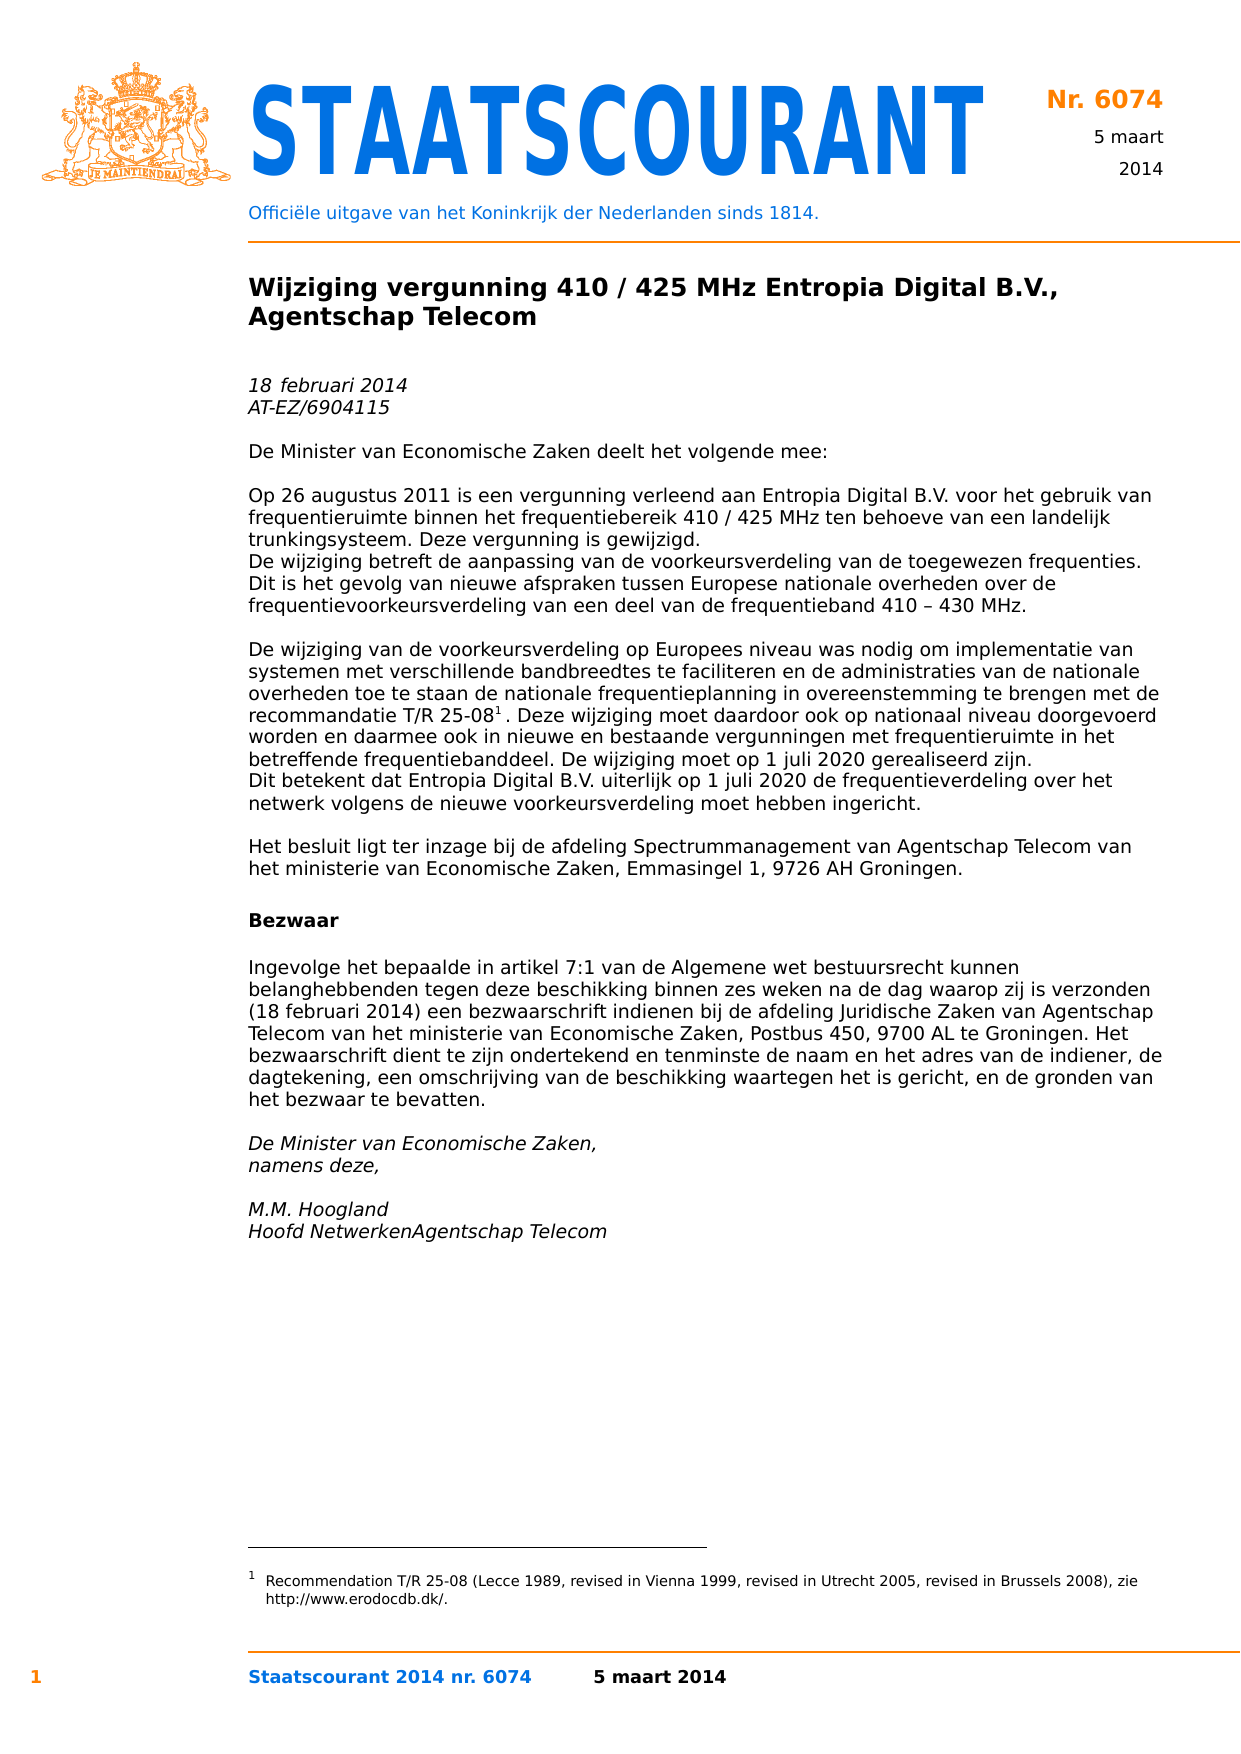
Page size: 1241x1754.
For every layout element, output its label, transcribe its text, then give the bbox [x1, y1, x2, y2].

text Op 26 augustus 2011 is een vergunning verleend aan Entropia Digital B.V. voor het gebruik van frequentieruimte binnen het frequentiebereik 410 / 425 MHz ten behoeve van een landelijk trunkingsysteem. Deze vergunning is gewijzigd. [248, 485, 1163, 551]
text Recommendation T/R 25-08 (Lecce 1989, revised in Vienna 1999, revised in Utrecht 2005, revised in Brussels 2008), zie http://www.erodocdb.dk/. [248, 1569, 1163, 1608]
text De wijziging betreft de aanpassing van de voorkeursverdeling van de toegewezen frequenties. Dit is het gevolg van nieuwe afspraken tussen Europese nationale overheden over de frequentievoorkeursverdeling van een deel van de frequentieband 410 – 430 MHz. [248, 551, 1163, 617]
text 18 februari 2014 [248, 375, 1163, 397]
text De Minister van Economische Zaken deelt het volgende mee: [248, 441, 1163, 463]
text Ingevolge het bepaalde in artikel 7:1 van de Algemene wet bestuursrecht kunnen belanghebbenden tegen deze beschikking binnen zes weken na de dag waarop zij is verzonden (18 februari 2014) een bezwaarschrift indienen bij de afdeling Juridische Zaken van Agentschap Telecom van het ministerie van Economische Zaken, Postbus 450, 9700 AL te Groningen. Het bezwaarschrift dient te zijn ondertekend en tenminste de naam en het adres van de indiener, de dagtekening, een omschrijving van de beschikking waartegen het is gericht, en de gronden van het bezwaar te bevatten. [248, 957, 1163, 1111]
table_header Nr. 6074 [998, 62, 1240, 121]
subtitle Bezwaar [248, 910, 1163, 932]
text De Minister van Economische Zaken, namens deze, M.M. Hoogland Hoofd NetwerkenAgentschap Telecom [248, 1133, 1163, 1243]
text De wijziging van de voorkeursverdeling op Europees niveau was nodig om implementatie van systemen met verschillende bandbreedtes te faciliteren en de administraties van de nationale overheden toe te staan de nationale frequentieplanning in overeenstemming te brengen met de recommandatie T/R 25-08. Deze wijziging moet daardoor ook op nationaal niveau doorgevoerd worden en daarmee ook in nieuwe en bestaande vergunningen met frequentieruimte in het betreffende frequentiebanddeel. De wijziging moet op 1 juli 2020 gerealiseerd zijn. [248, 638, 1163, 770]
subtitle Wijziging vergunning 410 / 425 MHz Entropia Digital B.V., Agentschap Telecom [248, 273, 1163, 331]
text Dit betekent dat Entropia Digital B.V. uiterlijk op 1 juli 2020 de frequentieverdeling over het netwerk volgens de nieuwe voorkeursverdeling moet hebben ingericht. [248, 770, 1163, 814]
table_cell 5 maart [998, 121, 1240, 153]
text Het besluit ligt ter inzage bij de afdeling Spectrummanagement van Agentschap Telecom van het ministerie van Economische Zaken, Emmasingel 1, 9726 AH Groningen. [248, 836, 1163, 880]
text AT-EZ/6904115 [248, 397, 1163, 419]
table_cell 2014 [998, 153, 1240, 203]
table_header STAATSCOURANT [248, 62, 998, 203]
table_header [25, 62, 248, 241]
picture [41, 62, 231, 186]
table_cell Officiële uitgave van het Koninkrijk der Nederlanden sinds 1814. [248, 203, 1240, 241]
